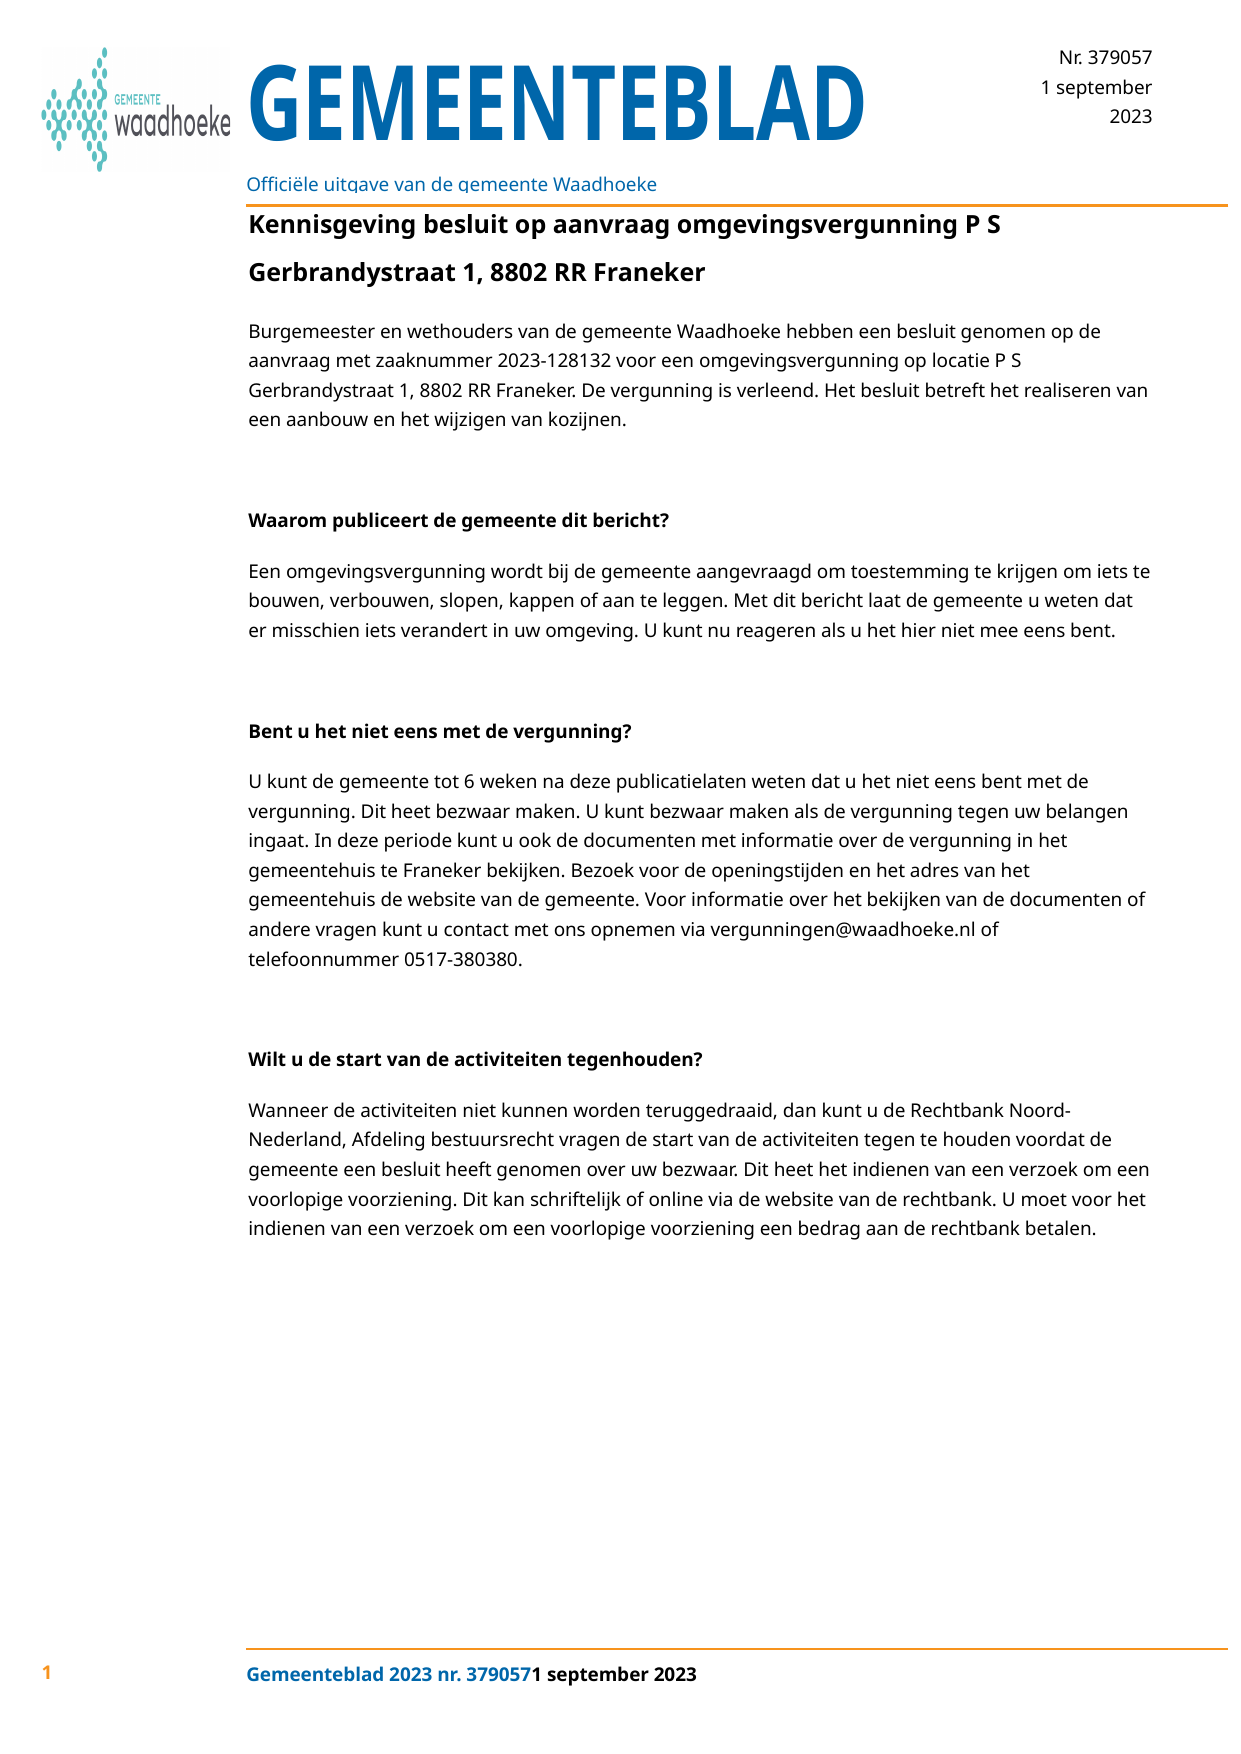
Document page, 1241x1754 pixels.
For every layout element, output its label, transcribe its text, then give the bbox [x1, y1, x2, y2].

text Bent u het niet eens met de vergunning? [248, 718, 1152, 744]
text Wilt u de start van de activiteiten tegenhouden? [248, 1047, 1152, 1072]
text Een omgevingsvergunning wordt bij de gemeente aangevraagd om toestemming te krijgen om iets te bouwen, verbouwen, slopen, kappen of aan te leggen. Met dit bericht laat de gemeente u weten dat er misschien iets verandert in uw omgeving. U kunt nu reageren als u het hier niet mee eens bent. [248, 558, 1152, 643]
text U kunt de gemeente tot 6 weken na deze publicatielaten weten dat u het niet eens bent met de vergunning. Dit heet bezwaar maken. U kunt bezwaar maken als de vergunning tegen uw belangen ingaat. In deze periode kunt u ook de documenten met informatie over de vergunning in het gemeentehuis te Franeker bekijken. Bezoek voor de openingstijden en het adres van het gemeentehuis de website van de gemeente. Voor informatie over het bekijken van de documenten of andere vragen kunt u contact met ons opnemen via vergunningen@waadhoeke.nl of telefoonnummer 0517-380380. [248, 768, 1152, 972]
text Burgemeester en wethouders van de gemeente Waadhoeke hebben een besluit genomen op de aanvraag met zaaknummer 2023-128132 voor een omgevingsvergunning op locatie P S Gerbrandystraat 1, 8802 RR Franeker. De vergunning is verleend. Het besluit betreft het realiseren van een aanbouw en het wijzigen van kozijnen. [248, 318, 1152, 432]
text Waarom publiceert de gemeente dit bericht? [248, 507, 1152, 533]
picture [41, 47, 231, 172]
text Kennisgeving besluit op aanvraag omgevingsvergunning P S Gerbrandystraat 1, 8802 RR Franeker [248, 207, 1152, 288]
text Wanneer de activiteiten niet kunnen worden teruggedraaid, dan kunt u de Rechtbank Noord-Nederland, Afdeling bestuursrecht vragen de start van de activiteiten tegen te houden voordat de gemeente een besluit heeft genomen over uw bezwaar. Dit heet het indienen van een verzoek om een voorlopige voorziening. Dit kan schriftelijk of online via de website van de rechtbank. U moet voor het indienen van een verzoek om een voorlopige voorziening een bedrag aan de rechtbank betalen. [248, 1097, 1152, 1241]
